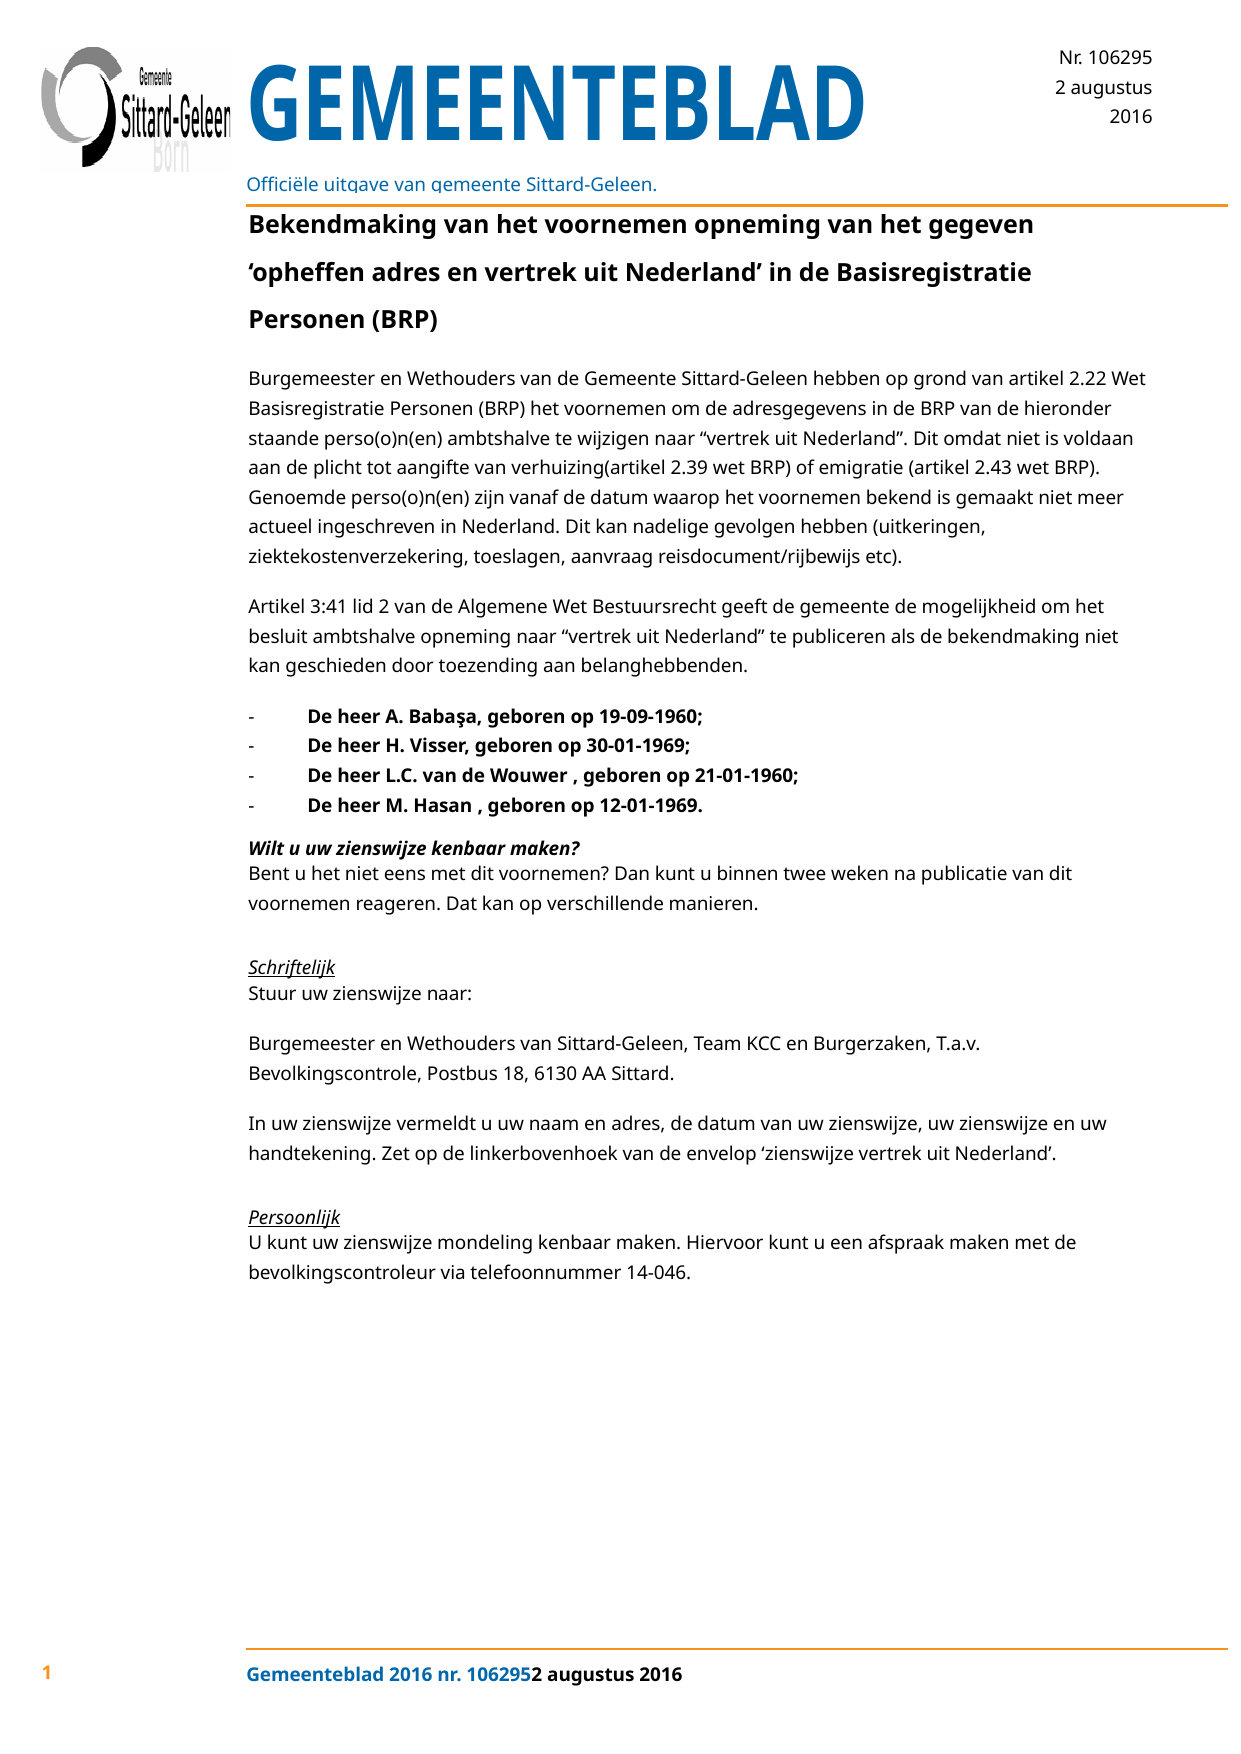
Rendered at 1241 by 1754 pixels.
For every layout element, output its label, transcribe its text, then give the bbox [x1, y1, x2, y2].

text In uw zienswijze vermeldt u uw naam en adres, de datum van uw zienswijze, uw zienswijze en uw handtekening. Zet op de linkerbovenhoek van de envelop ‘zienswijze vertrek uit Nederland’. [248, 1110, 1152, 1166]
list De heer L.C. van de Wouwer , geboren op 21-01-1960; [248, 762, 1152, 788]
text Wilt u uw zienswijze kenbaar maken? [248, 835, 1152, 861]
text Bent u het niet eens met dit voornemen? Dan kunt u binnen twee weken na publicatie van dit voornemen reageren. Dat kan op verschillende manieren. [248, 861, 1152, 916]
list De heer H. Visser, geboren op 30-01-1969; [248, 733, 1152, 758]
text Bekendmaking van het voornemen opneming van het gegeven ‘opheffen adres en vertrek uit Nederland’ in de Basisregistratie Personen (BRP) [248, 207, 1152, 336]
picture [41, 47, 231, 172]
list De heer M. Hasan , geboren op 12-01-1969. [248, 792, 1152, 817]
text Burgemeester en Wethouders van de Gemeente Sittard-Geleen hebben op grond van artikel 2.22 Wet Basisregistratie Personen (BRP) het voornemen om de adresgegevens in de BRP van de hieronder staande perso(o)n(en) ambtshalve te wijzigen naar “vertrek uit Nederland”. Dit omdat niet is voldaan aan de plicht tot aangifte van verhuizing(artikel 2.39 wet BRP) of emigratie (artikel 2.43 wet BRP). Genoemde perso(o)n(en) zijn vanaf de datum waarop het voornemen bekend is gemaakt niet meer actueel ingeschreven in Nederland. Dit kan nadelige gevolgen hebben (uitkeringen, ziektekostenverzekering, toeslagen, aanvraag reisdocument/rijbewijs etc). [248, 366, 1152, 569]
text Artikel 3:41 lid 2 van de Algemene Wet Bestuursrecht geeft de gemeente de mogelijkheid om het besluit ambtshalve opneming naar “vertrek uit Nederland” te publiceren als de bekendmaking niet kan geschieden door toezending aan belanghebbenden. [248, 593, 1152, 678]
text Persoonlijk [248, 1204, 1152, 1229]
text U kunt uw zienswijze mondeling kenbaar maken. Hiervoor kunt u een afspraak maken met de bevolkingscontroleur via telefoonnummer 14-046. [248, 1229, 1152, 1285]
text Burgemeester en Wethouders van Sittard-Geleen, Team KCC en Burgerzaken, T.a.v. Bevolkingscontrole, Postbus 18, 6130 AA Sittard. [248, 1030, 1152, 1086]
text Schriftelijk [248, 954, 1152, 980]
list De heer A. Babaşa, geboren op 19-09-1960; [248, 703, 1152, 729]
text Stuur uw zienswijze naar: [248, 980, 1152, 1006]
